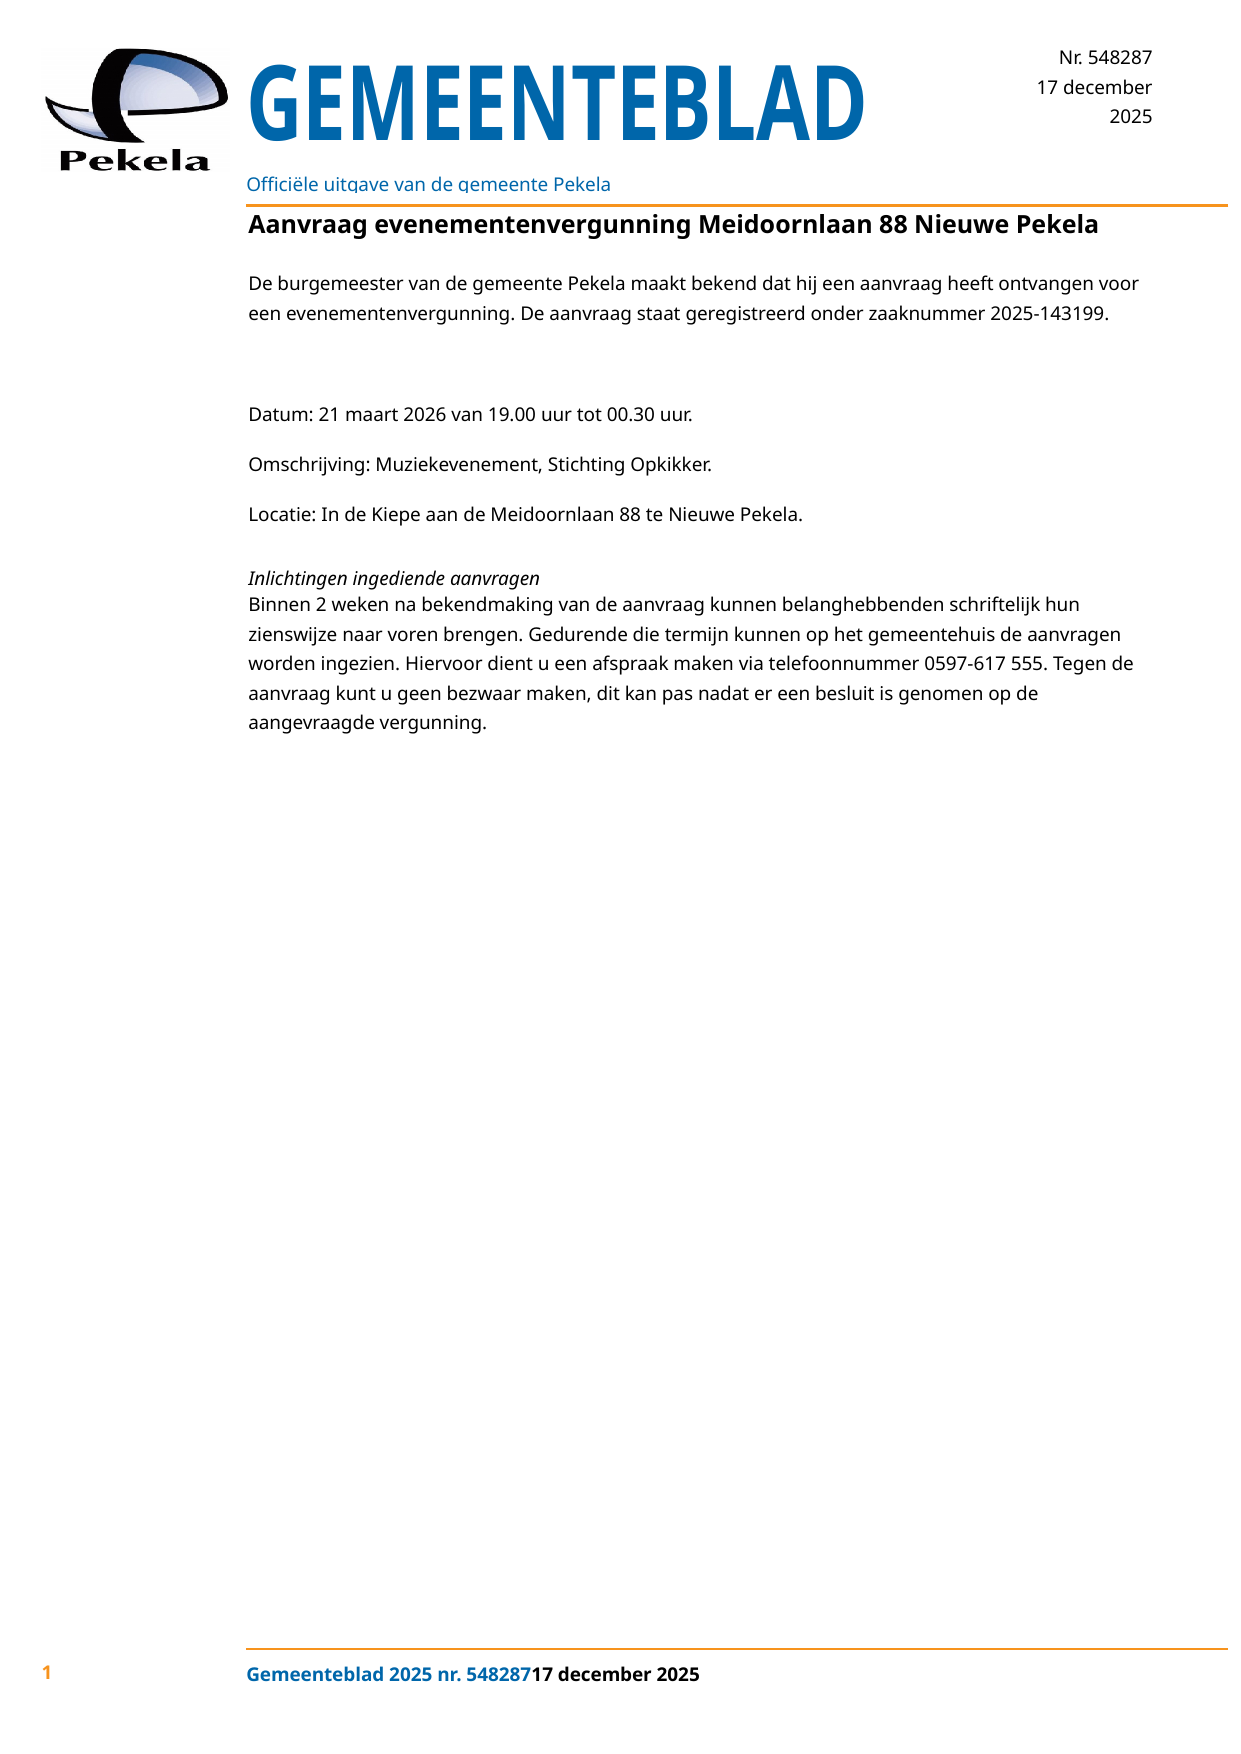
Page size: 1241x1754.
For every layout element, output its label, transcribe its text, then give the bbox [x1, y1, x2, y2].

picture [41, 47, 231, 172]
text Datum: 21 maart 2026 van 19.00 uur tot 00.30 uur. [248, 401, 1152, 426]
text Aanvraag evenementenvergunning Meidoornlaan 88 Nieuwe Pekela [248, 207, 1152, 241]
text De burgemeester van de gemeente Pekela maakt bekend dat hij een aanvraag heeft ontvangen voor een evenementenvergunning. De aanvraag staat geregistreerd onder zaaknummer 2025-143199. [248, 270, 1152, 326]
text Inlichtingen ingediende aanvragen [248, 566, 1152, 591]
text Binnen 2 weken na bekendmaking van de aanvraag kunnen belanghebbenden schriftelijk hun zienswijze naar voren brengen. Gedurende die termijn kunnen op het gemeentehuis de aanvragen worden ingezien. Hiervoor dient u een afspraak maken via telefoonnummer 0597-617 555. Tegen de aanvraag kunt u geen bezwaar maken, dit kan pas nadat er een besluit is genomen op de aangevraagde vergunning. [248, 591, 1152, 735]
text Omschrijving: Muziekevenement, Stichting Opkikker. [248, 451, 1152, 477]
text Locatie: In de Kiepe aan de Meidoornlaan 88 te Nieuwe Pekela. [248, 502, 1152, 527]
